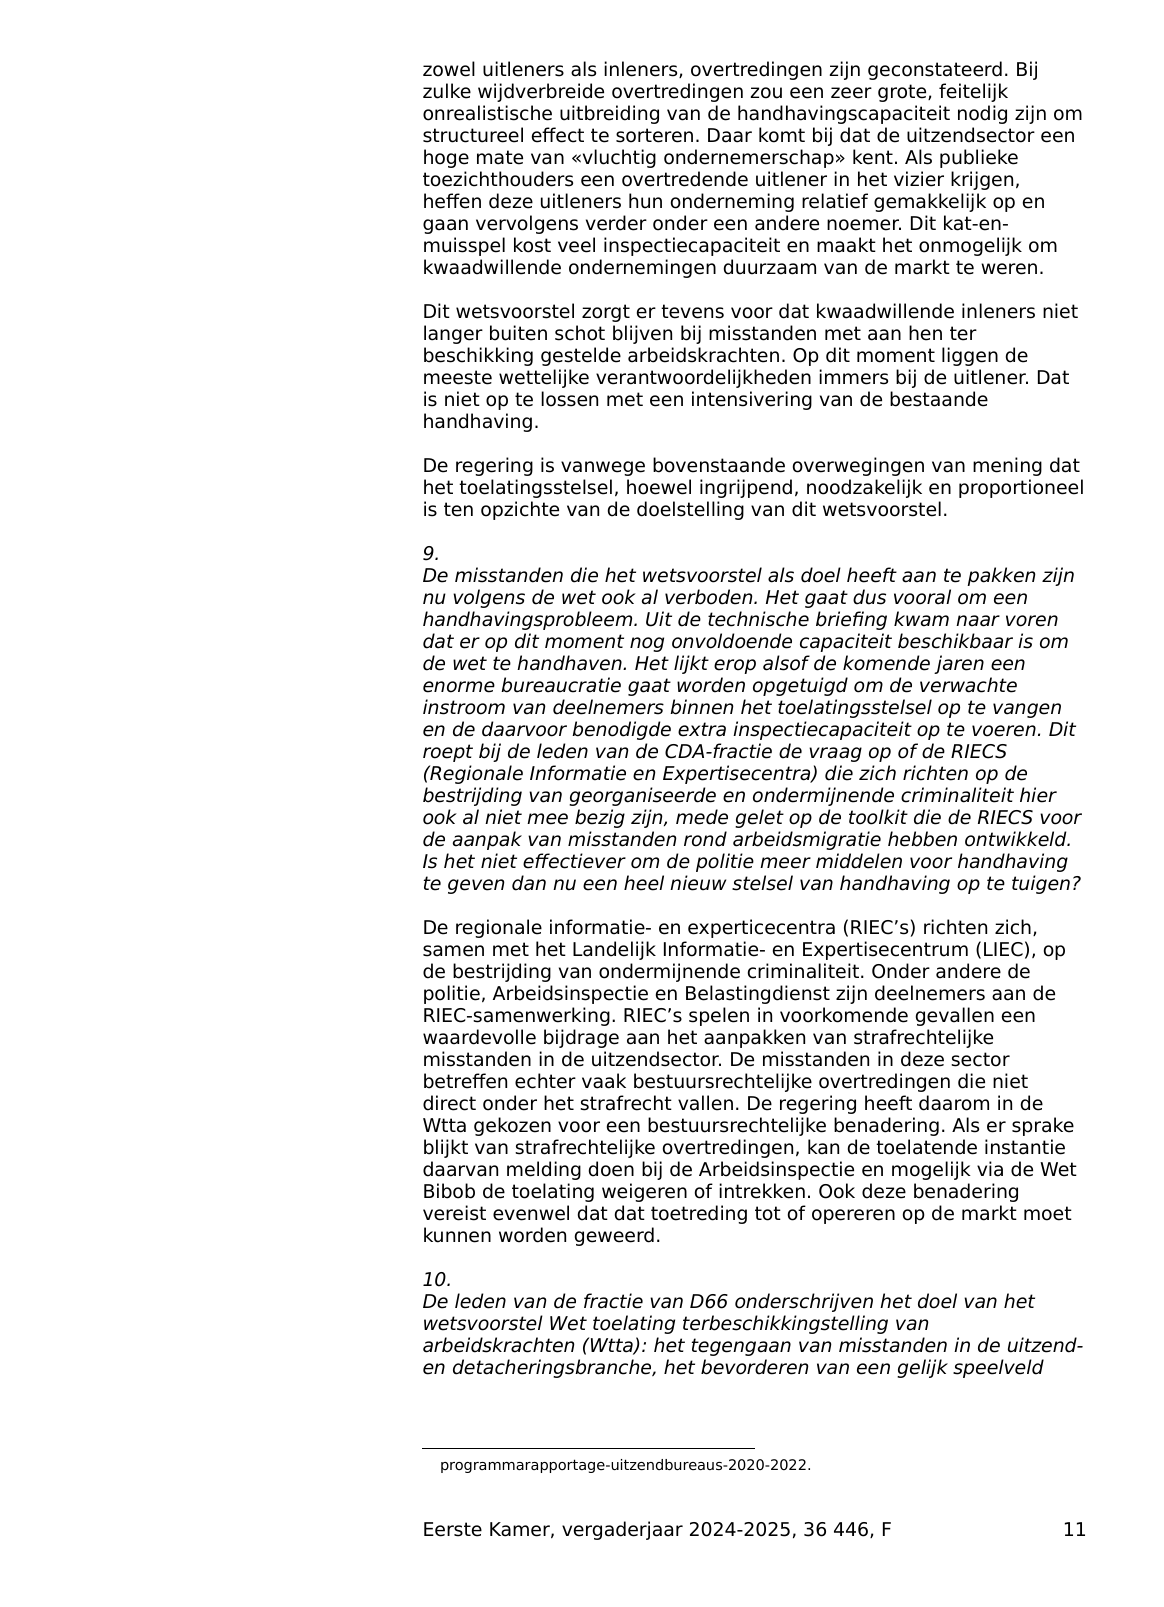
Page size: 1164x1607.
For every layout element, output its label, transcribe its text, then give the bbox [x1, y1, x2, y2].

text De leden van de fractie van D66 onderschrijven het doel van het wetsvoorstel Wet toelating terbeschikkingstelling van arbeidskrachten (Wtta): het tegengaan van misstanden in de uitzend- en detacheringsbranche, het bevorderen van een gelijk speelveld [422, 1291, 1087, 1379]
text De regionale informatie- en experticecentra (RIEC’s) richten zich, samen met het Landelijk Informatie- en Expertisecentrum (LIEC), op de bestrijding van ondermijnende criminaliteit. Onder andere de politie, Arbeidsinspectie en Belastingdienst zijn deelnemers aan de RIEC-samenwerking. RIEC’s spelen in voorkomende gevallen een waardevolle bijdrage aan het aanpakken van strafrechtelijke misstanden in de uitzendsector. De misstanden in deze sector betreffen echter vaak bestuursrechtelijke overtredingen die niet direct onder het strafrecht vallen. De regering heeft daarom in de Wtta gekozen voor een bestuursrechtelijke benadering. Als er sprake blijkt van strafrechtelijke overtredingen, kan de toelatende instantie daarvan melding doen bij de Arbeidsinspectie en mogelijk via de Wet Bibob de toelating weigeren of intrekken. Ook deze benadering vereist evenwel dat dat toetreding tot of opereren op de markt moet kunnen worden geweerd. [422, 917, 1087, 1247]
text 9. [422, 543, 1087, 565]
text De misstanden die het wetsvoorstel als doel heeft aan te pakken zijn nu volgens de wet ook al verboden. Het gaat dus vooral om een handhavingsprobleem. Uit de technische briefing kwam naar voren dat er op dit moment nog onvoldoende capaciteit beschikbaar is om de wet te handhaven. Het lijkt erop alsof de komende jaren een enorme bureaucratie gaat worden opgetuigd om de verwachte instroom van deelnemers binnen het toelatingsstelsel op te vangen en de daarvoor benodigde extra inspectiecapaciteit op te voeren. Dit roept bij de leden van de CDA-fractie de vraag op of de RIECS (Regionale Informatie en Expertisecentra) die zich richten op de bestrijding van georganiseerde en ondermijnende criminaliteit hier ook al niet mee bezig zijn, mede gelet op de toolkit die de RIECS voor de aanpak van misstanden rond arbeidsmigratie hebben ontwikkeld. Is het niet effectiever om de politie meer middelen voor handhaving te geven dan nu een heel nieuw stelsel van handhaving op te tuigen? [422, 565, 1087, 895]
text zowel uitleners als inleners, overtredingen zijn geconstateerd. Bij zulke wijdverbreide overtredingen zou een zeer grote, feitelijk onrealistische uitbreiding van de handhavingscapaciteit nodig zijn om structureel effect te sorteren. Daar komt bij dat de uitzendsector een hoge mate van «vluchtig ondernemerschap» kent. Als publieke toezichthouders een overtredende uitlener in het vizier krijgen, heffen deze uitleners hun onderneming relatief gemakkelijk op en gaan vervolgens verder onder een andere noemer. Dit kat-en-muisspel kost veel inspectiecapaciteit en maakt het onmogelijk om kwaadwillende ondernemingen duurzaam van de markt te weren. [422, 59, 1087, 279]
text programmarapportage-uitzendbureaus-2020-2022. [422, 1457, 1087, 1474]
text 10. [422, 1269, 1087, 1291]
text Dit wetsvoorstel zorgt er tevens voor dat kwaadwillende inleners niet langer buiten schot blijven bij misstanden met aan hen ter beschikking gestelde arbeidskrachten. Op dit moment liggen de meeste wettelijke verantwoordelijkheden immers bij de uitlener. Dat is niet op te lossen met een intensivering van de bestaande handhaving. [422, 301, 1087, 433]
text De regering is vanwege bovenstaande overwegingen van mening dat het toelatingsstelsel, hoewel ingrijpend, noodzakelijk en proportioneel is ten opzichte van de doelstelling van dit wetsvoorstel. [422, 455, 1087, 521]
